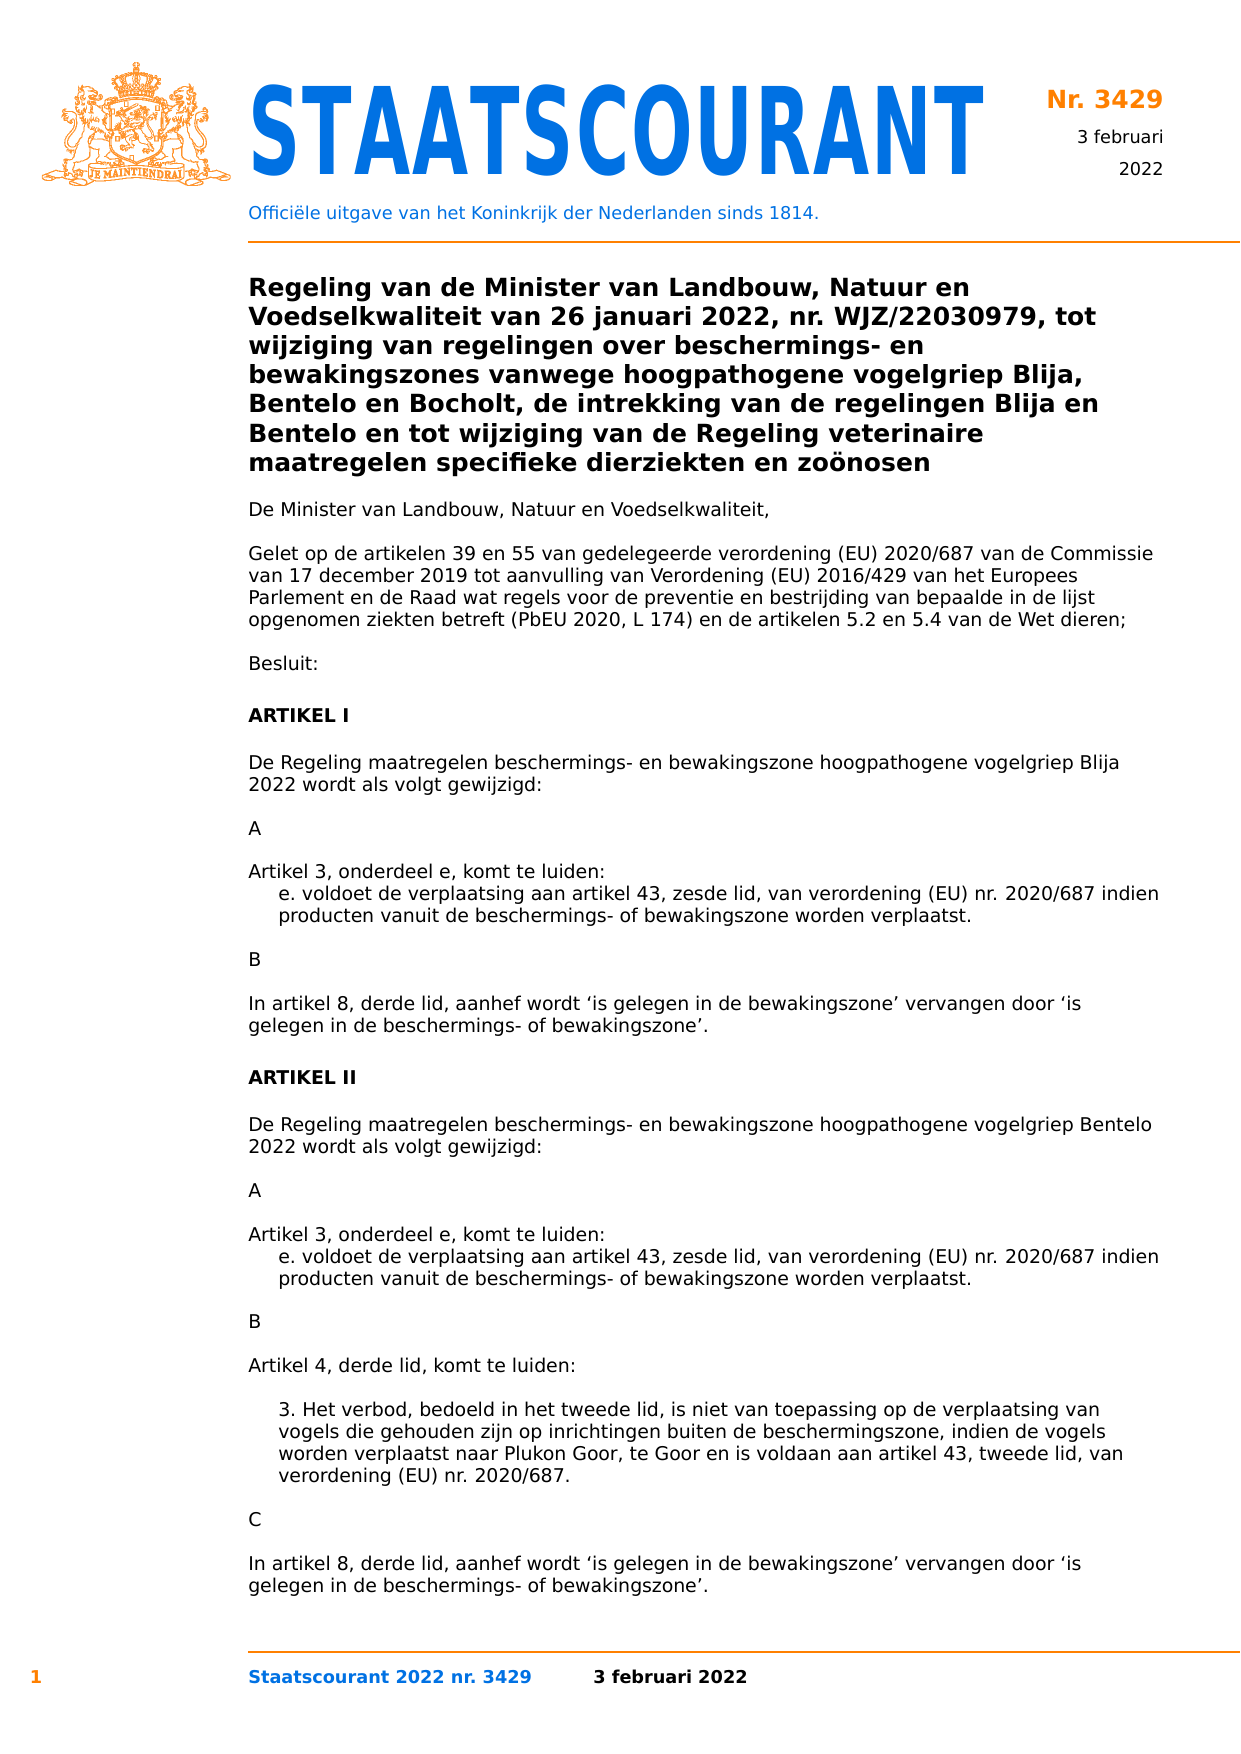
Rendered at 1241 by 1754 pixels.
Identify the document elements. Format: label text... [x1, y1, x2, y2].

subtitle ARTIKEL II [248, 1067, 1163, 1089]
subtitle Regeling van de Minister van Landbouw, Natuur en Voedselkwaliteit van 26 januari 2022, nr. WJZ/22030979, tot wijziging van regelingen over beschermings- en bewakingszones vanwege hoogpathogene vogelgriep Blija, Bentelo en Bocholt, de intrekking van de regelingen Blija en Bentelo en tot wijziging van de Regeling veterinaire maatregelen specifieke dierziekten en zoönosen [248, 273, 1163, 477]
text In artikel 8, derde lid, aanhef wordt ‘is gelegen in de bewakingszone’ vervangen door ‘is gelegen in de beschermings- of bewakingszone’. [248, 993, 1163, 1037]
table_header Nr. 3429 [998, 62, 1240, 121]
text A [248, 817, 1163, 839]
table_header [25, 62, 248, 241]
text Artikel 3, onderdeel e, komt te luiden: [248, 861, 1163, 883]
text Besluit: [248, 653, 1163, 675]
text De Regeling maatregelen beschermings- en bewakingszone hoogpathogene vogelgriep Bentelo 2022 wordt als volgt gewijzigd: [248, 1114, 1163, 1158]
text C [248, 1509, 1163, 1531]
table_cell 3 februari [998, 121, 1240, 153]
text e. voldoet de verplaatsing aan artikel 43, zesde lid, van verordening (EU) nr. 2020/687 indien producten vanuit de beschermings- of bewakingszone worden verplaatst. [278, 1246, 1163, 1289]
text Artikel 4, derde lid, komt te luiden: [248, 1355, 1163, 1377]
text A [248, 1180, 1163, 1202]
text 3. Het verbod, bedoeld in het tweede lid, is niet van toepassing op de verplaatsing van vogels die gehouden zijn op inrichtingen buiten de beschermingszone, indien de vogels worden verplaatst naar Plukon Goor, te Goor en is voldaan aan artikel 43, tweede lid, van verordening (EU) nr. 2020/687. [278, 1399, 1163, 1487]
text B [248, 949, 1163, 971]
text In artikel 8, derde lid, aanhef wordt ‘is gelegen in de bewakingszone’ vervangen door ‘is gelegen in de beschermings- of bewakingszone’. [248, 1553, 1163, 1597]
table_header STAATSCOURANT [248, 62, 998, 203]
text De Minister van Landbouw, Natuur en Voedselkwaliteit, [248, 499, 1163, 521]
table_cell Officiële uitgave van het Koninkrijk der Nederlanden sinds 1814. [248, 203, 1240, 241]
subtitle ARTIKEL I [248, 705, 1163, 727]
text De Regeling maatregelen beschermings- en bewakingszone hoogpathogene vogelgriep Blija 2022 wordt als volgt gewijzigd: [248, 752, 1163, 796]
text B [248, 1311, 1163, 1333]
table_cell 2022 [998, 153, 1240, 203]
text Gelet op de artikelen 39 en 55 van gedelegeerde verordening (EU) 2020/687 van de Commissie van 17 december 2019 tot aanvulling van Verordening (EU) 2016/429 van het Europees Parlement en de Raad wat regels voor de preventie en bestrijding van bepaalde in de lijst opgenomen ziekten betreft (PbEU 2020, L 174) en de artikelen 5.2 en 5.4 van de Wet dieren; [248, 543, 1163, 631]
text Artikel 3, onderdeel e, komt te luiden: [248, 1224, 1163, 1246]
picture [41, 62, 231, 186]
text e. voldoet de verplaatsing aan artikel 43, zesde lid, van verordening (EU) nr. 2020/687 indien producten vanuit de beschermings- of bewakingszone worden verplaatst. [278, 883, 1163, 927]
